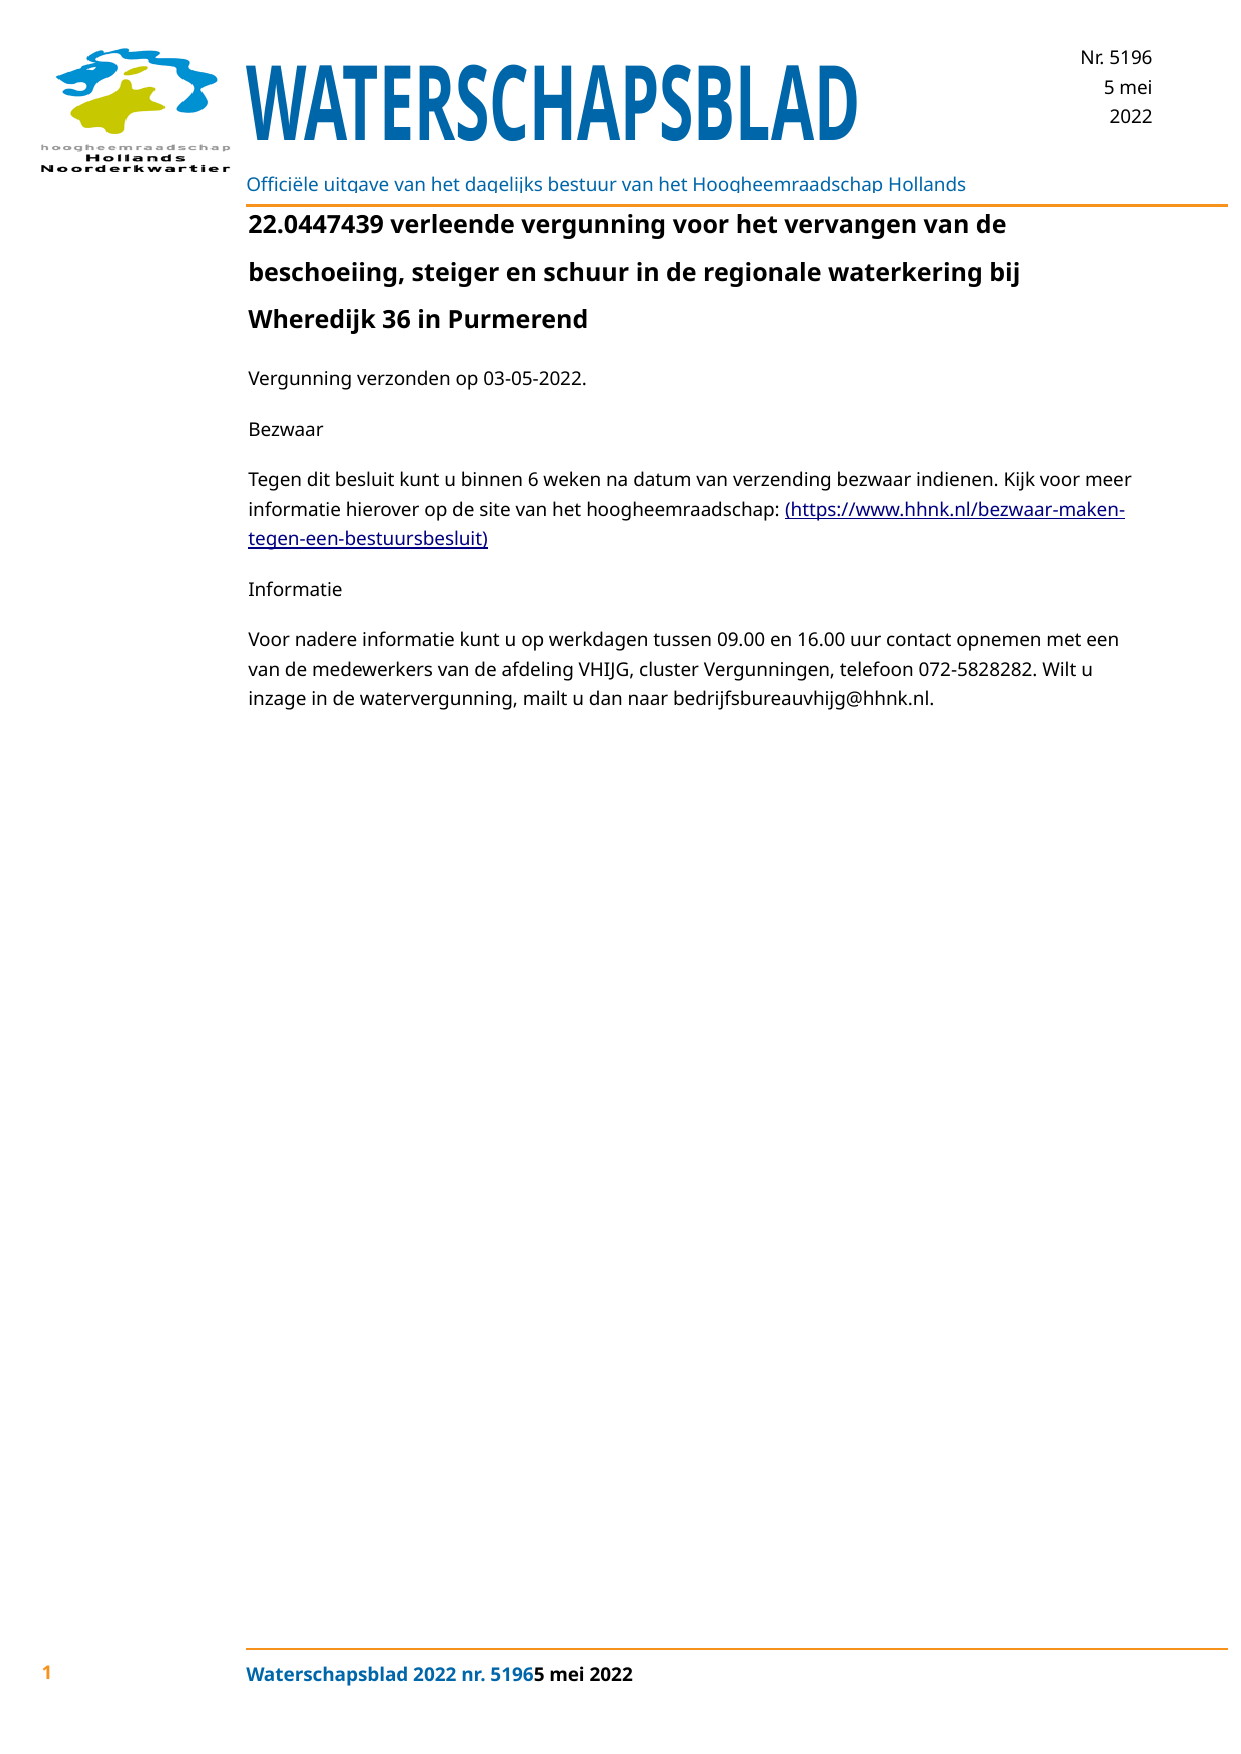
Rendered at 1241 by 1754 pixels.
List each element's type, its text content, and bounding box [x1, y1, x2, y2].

text 22.0447439 verleende vergunning voor het vervangen van de beschoeiing, steiger en schuur in de regionale waterkering bij Wheredijk 36 in Purmerend [248, 207, 1152, 336]
text Voor nadere informatie kunt u op werkdagen tussen 09.00 en 16.00 uur contact opnemen met een van de medewerkers van de afdeling VHIJG, cluster Vergunningen, telefoon 072-5828282. Wilt u inzage in de watervergunning, mailt u dan naar bedrijfsbureauvhijg@hhnk.nl. [248, 626, 1152, 711]
text Tegen dit besluit kunt u binnen 6 weken na datum van verzending bezwaar indienen. Kijk voor meer informatie hierover op de site van het hoogheemraadschap: (https://www.hhnk.nl/bezwaar-maken-tegen-een-bestuursbesluit) [248, 466, 1152, 551]
picture [41, 47, 231, 172]
text Vergunning verzonden op 03-05-2022. [248, 366, 1152, 391]
text Informatie [248, 576, 1152, 602]
text Bezwaar [248, 416, 1152, 442]
